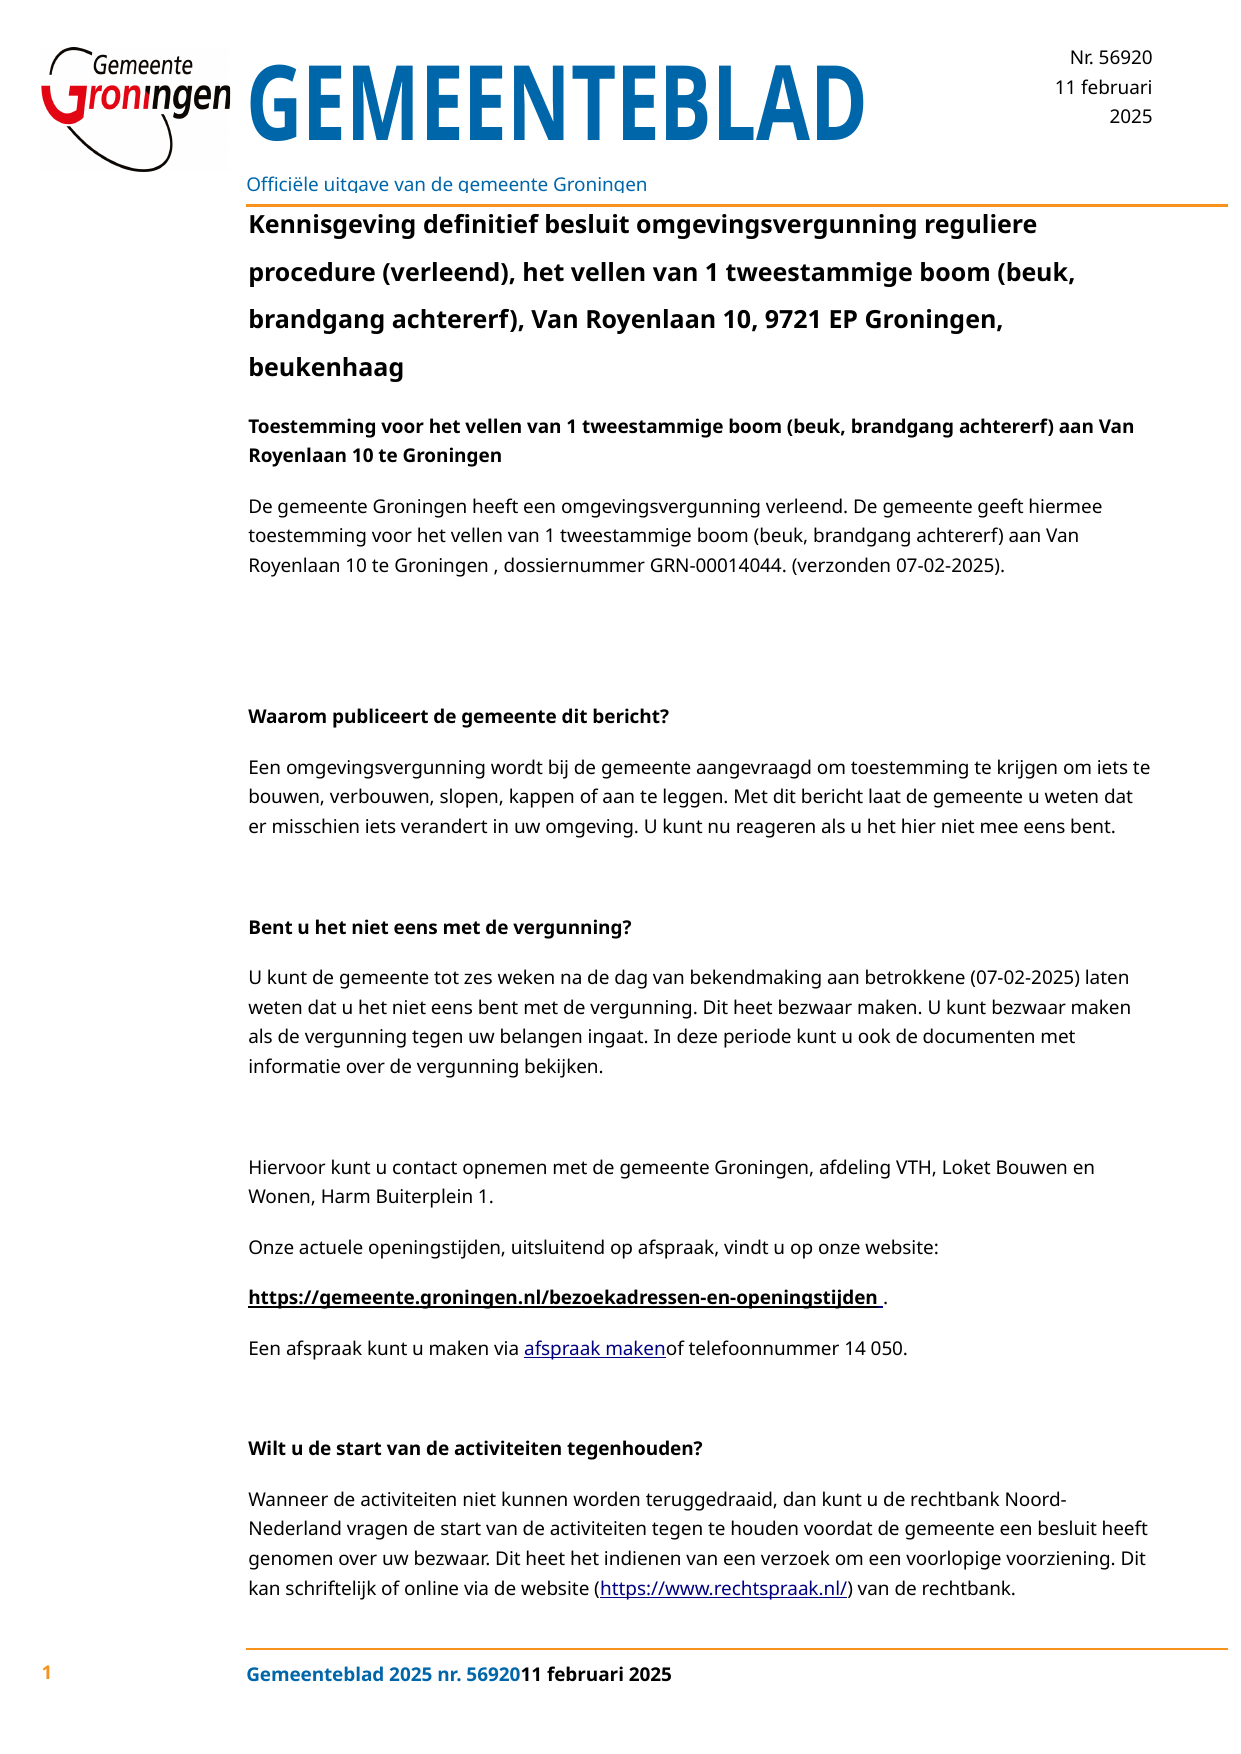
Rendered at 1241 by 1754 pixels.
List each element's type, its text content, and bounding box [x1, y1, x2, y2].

text Kennisgeving definitief besluit omgevingsvergunning reguliere procedure (verleend), het vellen van 1 tweestammige boom (beuk, brandgang achtererf), Van Royenlaan 10, 9721 EP Groningen, beukenhaag [248, 207, 1152, 384]
text Wanneer de activiteiten niet kunnen worden teruggedraaid, dan kunt u de rechtbank Noord-Nederland vragen de start van de activiteiten tegen te houden voordat de gemeente een besluit heeft genomen over uw bezwaar. Dit heet het indienen van een verzoek om een voorlopige voorziening. Dit kan schriftelijk of online via de website (https://www.rechtspraak.nl/) van de rechtbank. [248, 1486, 1152, 1601]
text Een afspraak kunt u maken via afspraak makenof telefoonnummer 14 050. [248, 1335, 1152, 1361]
text De gemeente Groningen heeft een omgevingsvergunning verleend. De gemeente geeft hiermee toestemming voor het vellen van 1 tweestammige boom (beuk, brandgang achtererf) aan Van Royenlaan 10 te Groningen , dossiernummer GRN-00014044. (verzonden 07-02-2025). [248, 493, 1152, 578]
picture [41, 47, 231, 172]
text https://gemeente.groningen.nl/bezoekadressen-en-openingstijden . [248, 1284, 1152, 1310]
text Een omgevingsvergunning wordt bij de gemeente aangevraagd om toestemming te krijgen om iets te bouwen, verbouwen, slopen, kappen of aan te leggen. Met dit bericht laat de gemeente u weten dat er misschien iets verandert in uw omgeving. U kunt nu reageren als u het hier niet mee eens bent. [248, 754, 1152, 839]
text Hiervoor kunt u contact opnemen met de gemeente Groningen, afdeling VTH, Loket Bouwen en Wonen, Harm Buiterplein 1. [248, 1154, 1152, 1209]
text Waarom publiceert de gemeente dit bericht? [248, 703, 1152, 729]
text U kunt de gemeente tot zes weken na de dag van bekendmaking aan betrokkene (07-02-2025) laten weten dat u het niet eens bent met de vergunning. Dit heet bezwaar maken. U kunt bezwaar maken als de vergunning tegen uw belangen ingaat. In deze periode kunt u ook de documenten met informatie over de vergunning bekijken. [248, 964, 1152, 1079]
text Toestemming voor het vellen van 1 tweestammige boom (beuk, brandgang achtererf) aan Van Royenlaan 10 te Groningen [248, 413, 1152, 468]
text Wilt u de start van de activiteiten tegenhouden? [248, 1436, 1152, 1461]
text Bent u het niet eens met de vergunning? [248, 914, 1152, 940]
text Onze actuele openingstijden, uitsluitend op afspraak, vindt u op onze website: [248, 1234, 1152, 1260]
